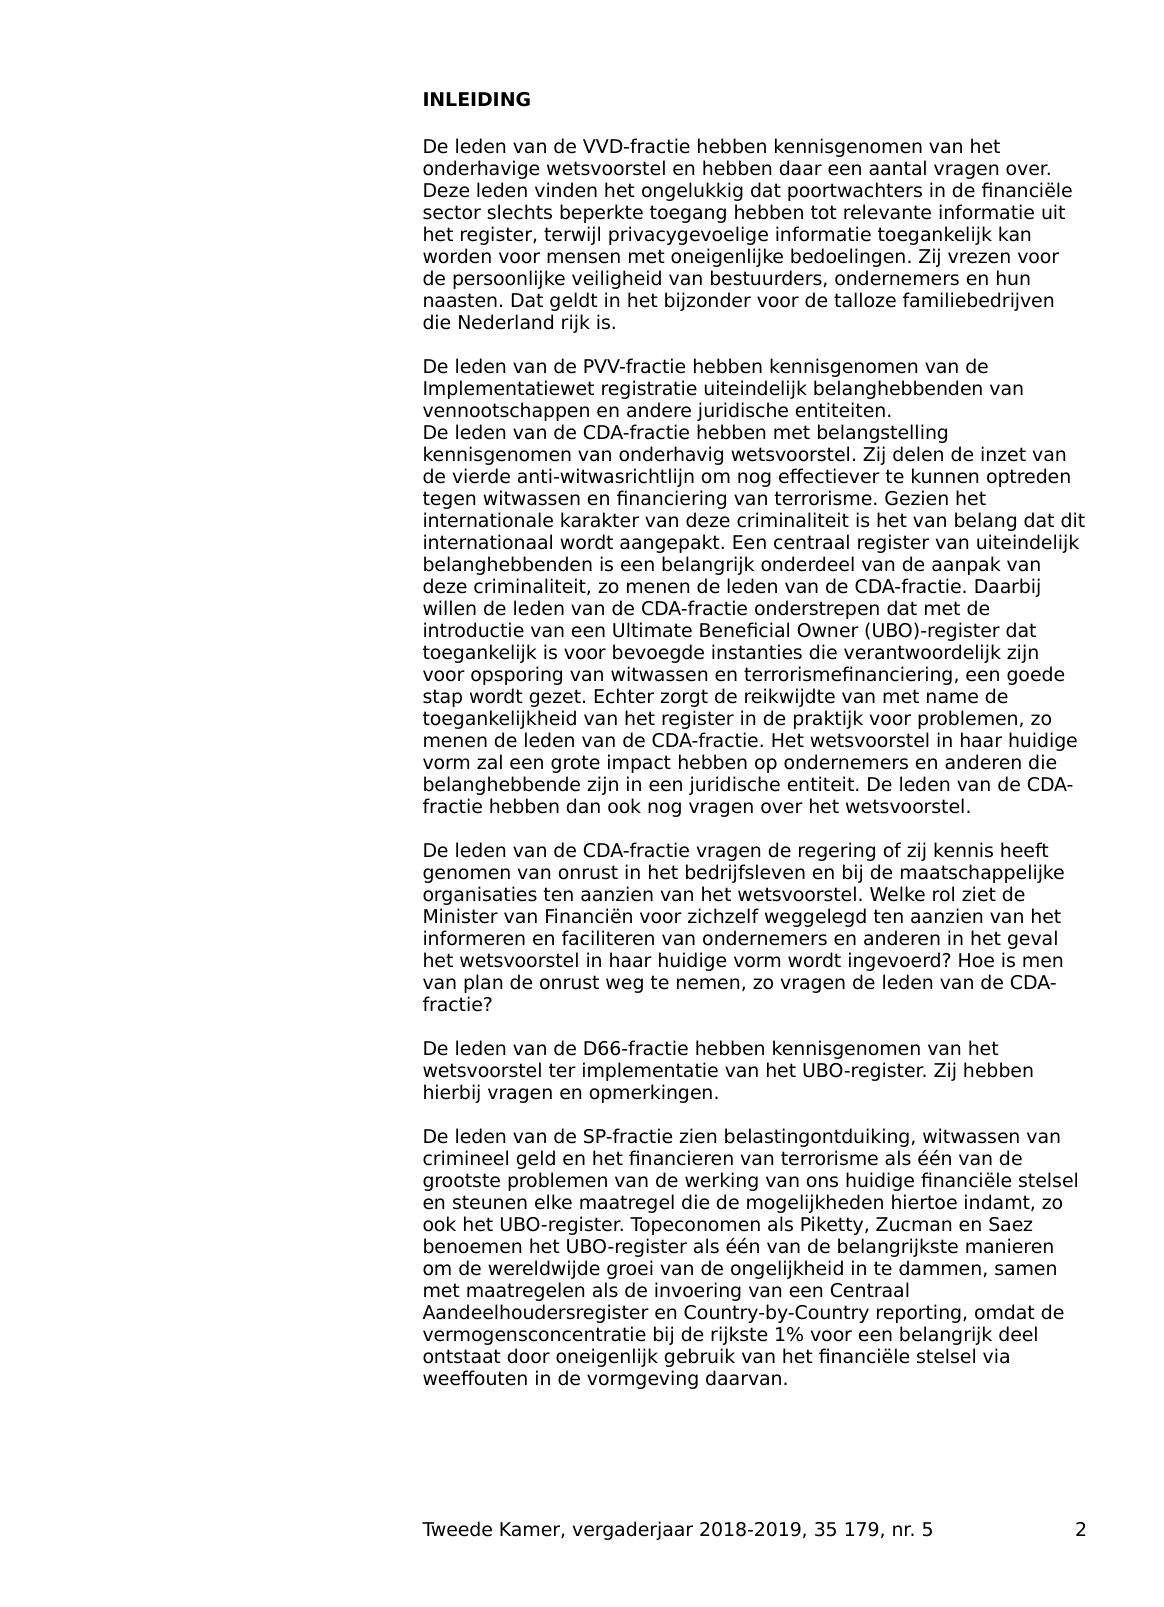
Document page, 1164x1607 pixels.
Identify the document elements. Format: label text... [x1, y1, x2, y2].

text De leden van de SP-fractie zien belastingontduiking, witwassen van crimineel geld en het financieren van terrorisme als één van de grootste problemen van de werking van ons huidige financiële stelsel en steunen elke maatregel die de mogelijkheden hiertoe indamt, zo ook het UBO-register. Topeconomen als Piketty, Zucman en Saez benoemen het UBO-register als één van de belangrijkste manieren om de wereldwijde groei van de ongelijkheid in te dammen, samen met maatregelen als de invoering van een Centraal Aandeelhoudersregister en Country-by-Country reporting, omdat de vermogensconcentratie bij de rijkste 1% voor een belangrijk deel ontstaat door oneigenlijk gebruik van het financiële stelsel via weeffouten in de vormgeving daarvan. [422, 1126, 1087, 1390]
text De leden van de CDA-fractie vragen de regering of zij kennis heeft genomen van onrust in het bedrijfsleven en bij de maatschappelijke organisaties ten aanzien van het wetsvoorstel. Welke rol ziet de Minister van Financiën voor zichzelf weggelegd ten aanzien van het informeren en faciliteren van ondernemers en anderen in het geval het wetsvoorstel in haar huidige vorm wordt ingevoerd? Hoe is men van plan de onrust weg te nemen, zo vragen de leden van de CDA-fractie? [422, 840, 1087, 1016]
text De leden van de PVV-fractie hebben kennisgenomen van de Implementatiewet registratie uiteindelijk belanghebbenden van vennootschappen en andere juridische entiteiten. [422, 356, 1087, 422]
text De leden van de CDA-fractie hebben met belangstelling kennisgenomen van onderhavig wetsvoorstel. Zij delen de inzet van de vierde anti-witwasrichtlijn om nog effectiever te kunnen optreden tegen witwassen en financiering van terrorisme. Gezien het internationale karakter van deze criminaliteit is het van belang dat dit internationaal wordt aangepakt. Een centraal register van uiteindelijk belanghebbenden is een belangrijk onderdeel van de aanpak van deze criminaliteit, zo menen de leden van de CDA-fractie. Daarbij willen de leden van de CDA-fractie onderstrepen dat met de introductie van een Ultimate Beneficial Owner (UBO)-register dat toegankelijk is voor bevoegde instanties die verantwoordelijk zijn voor opsporing van witwassen en terrorismefinanciering, een goede stap wordt gezet. Echter zorgt de reikwijdte van met name de toegankelijkheid van het register in de praktijk voor problemen, zo menen de leden van de CDA-fractie. Het wetsvoorstel in haar huidige vorm zal een grote impact hebben op ondernemers en anderen die belanghebbende zijn in een juridische entiteit. De leden van de CDA-fractie hebben dan ook nog vragen over het wetsvoorstel. [422, 422, 1087, 818]
text De leden van de D66-fractie hebben kennisgenomen van het wetsvoorstel ter implementatie van het UBO-register. Zij hebben hierbij vragen en opmerkingen. [422, 1038, 1087, 1104]
text De leden van de VVD-fractie hebben kennisgenomen van het onderhavige wetsvoorstel en hebben daar een aantal vragen over. Deze leden vinden het ongelukkig dat poortwachters in de financiële sector slechts beperkte toegang hebben tot relevante informatie uit het register, terwijl privacygevoelige informatie toegankelijk kan worden voor mensen met oneigenlijke bedoelingen. Zij vrezen voor de persoonlijke veiligheid van bestuurders, ondernemers en hun naasten. Dat geldt in het bijzonder voor de talloze familiebedrijven die Nederland rijk is. [422, 136, 1087, 334]
subtitle INLEIDING [422, 89, 1087, 111]
